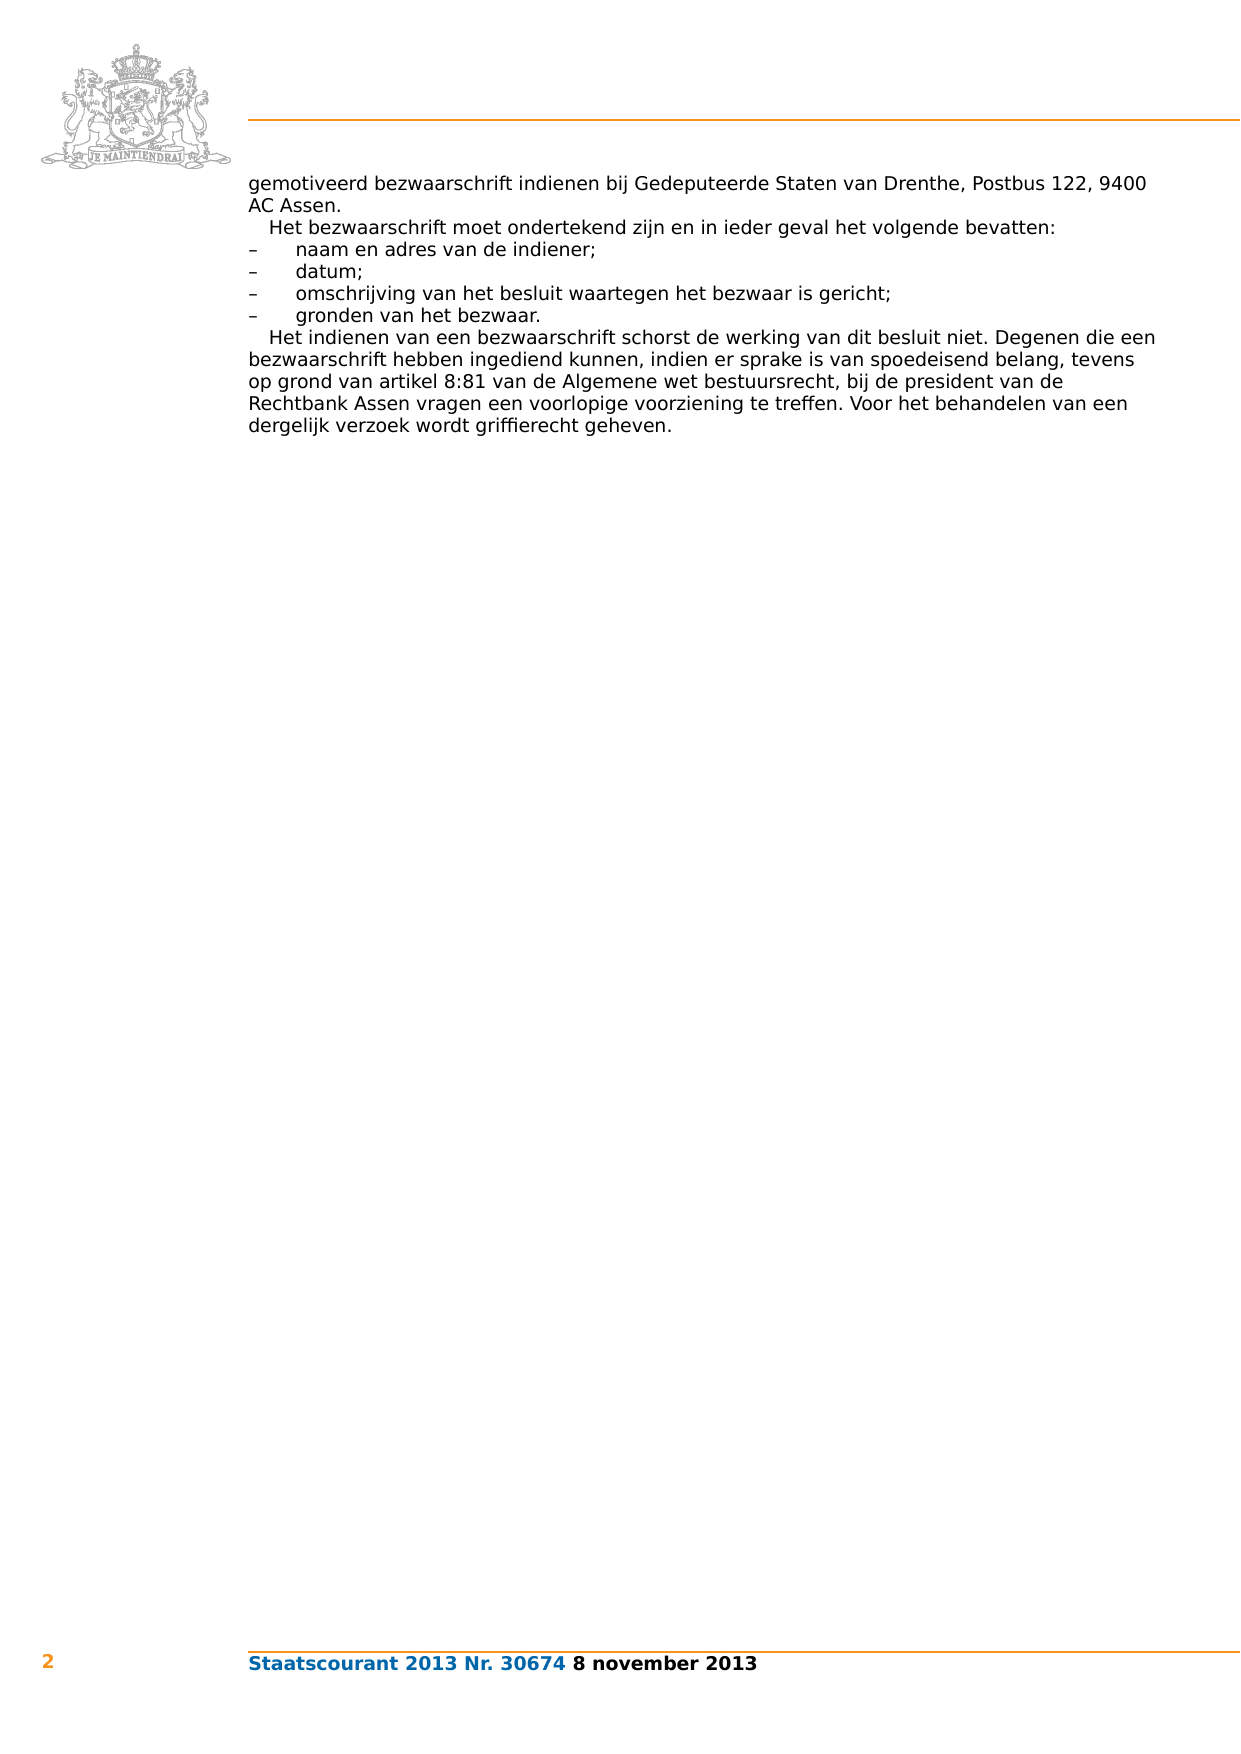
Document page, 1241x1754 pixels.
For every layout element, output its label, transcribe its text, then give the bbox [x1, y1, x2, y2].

list omschrijving van het besluit waartegen het bezwaar is gericht; [248, 283, 1163, 305]
list naam en adres van de indiener; [248, 239, 1163, 261]
list datum; [248, 261, 1163, 283]
list gronden van het bezwaar. [248, 305, 1163, 327]
picture [41, 44, 231, 169]
text Het indienen van een bezwaarschrift schorst de werking van dit besluit niet. Degenen die een bezwaarschrift hebben ingediend kunnen, indien er sprake is van spoedeisend belang, tevens op grond van artikel 8:81 van de Algemene wet bestuursrecht, bij de president van de Rechtbank Assen vragen een voorlopige voorziening te treffen. Voor het behandelen van een dergelijk verzoek wordt griffierecht geheven. [248, 327, 1163, 437]
text Het bezwaarschrift moet ondertekend zijn en in ieder geval het volgende bevatten: [248, 217, 1163, 239]
text gemotiveerd bezwaarschrift indienen bij Gedeputeerde Staten van Drenthe, Postbus 122, 9400 AC Assen. [248, 173, 1163, 217]
